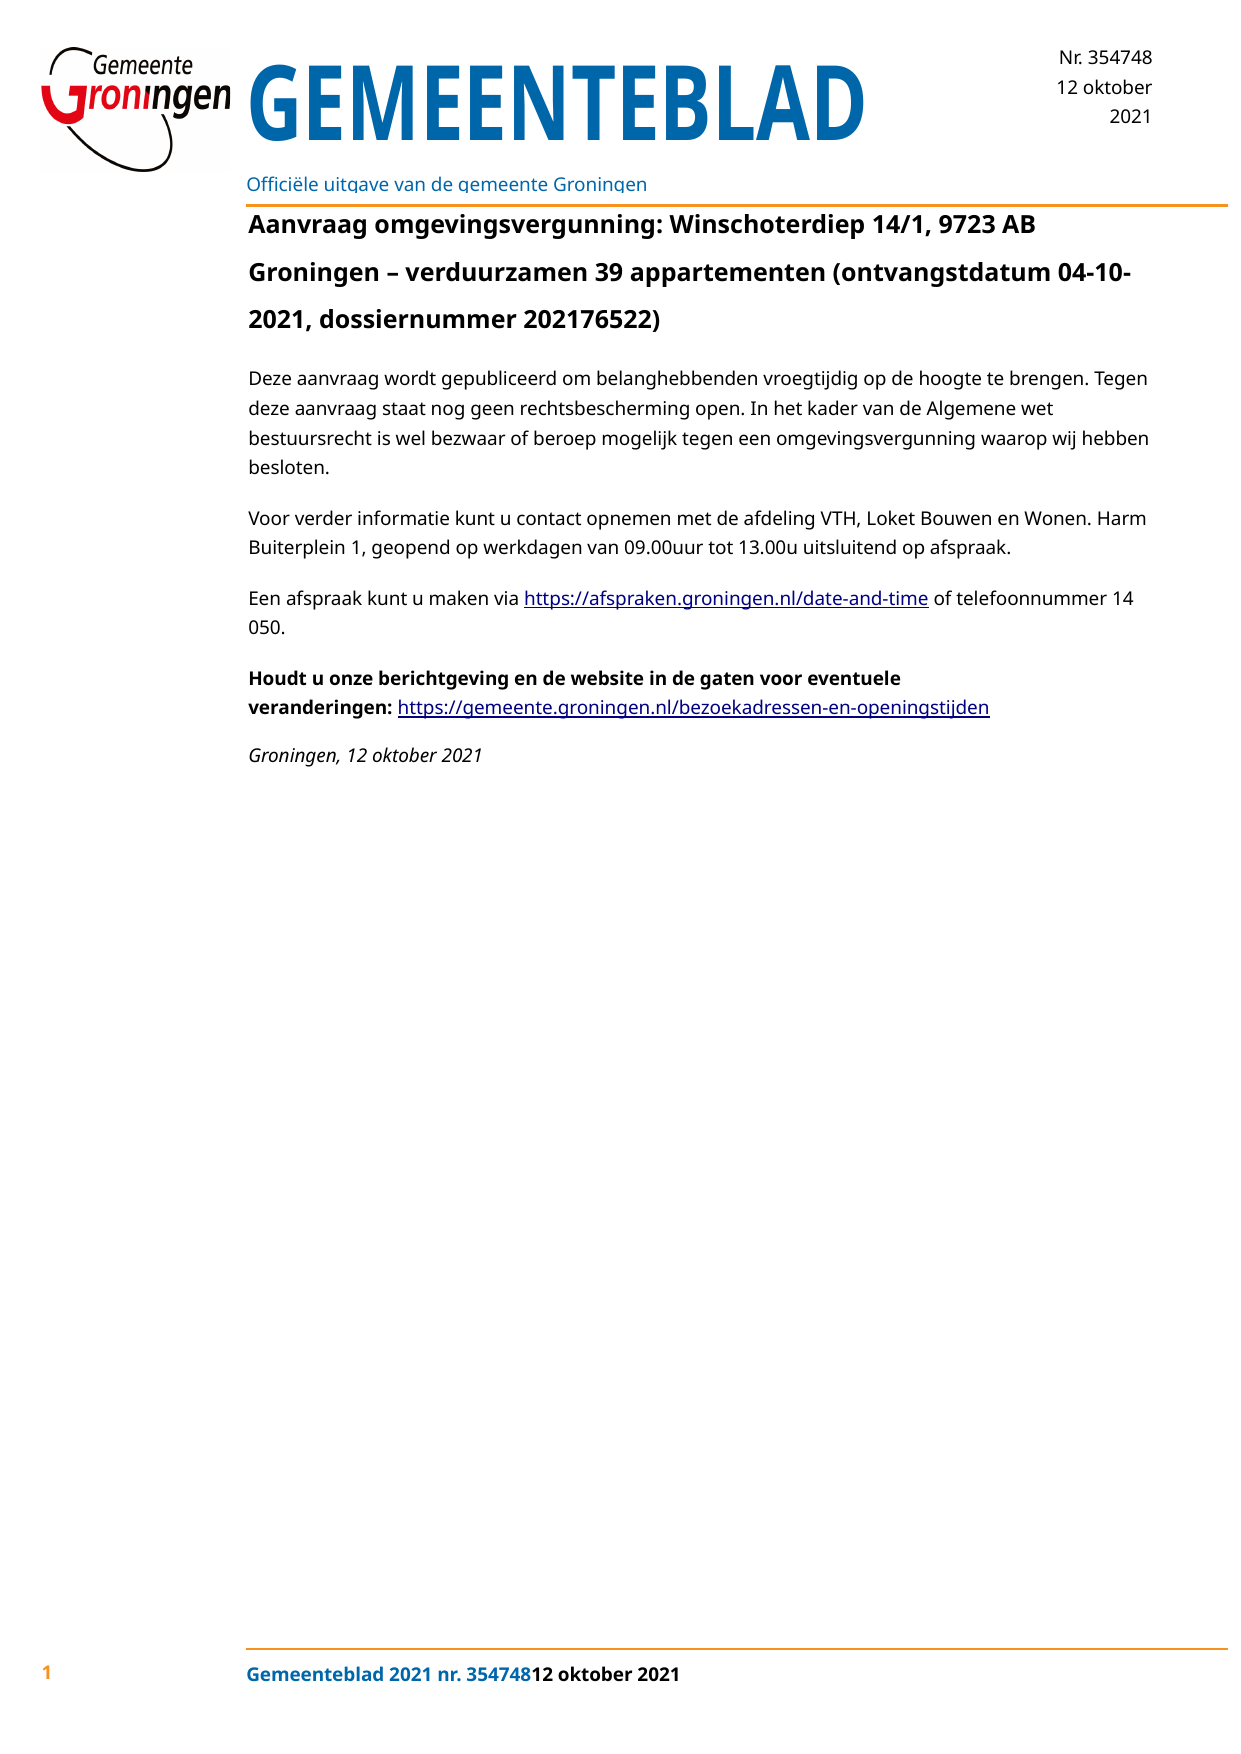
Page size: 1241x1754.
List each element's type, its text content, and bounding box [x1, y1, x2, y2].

text Aanvraag omgevingsvergunning: Winschoterdiep 14/1, 9723 AB Groningen – verduurzamen 39 appartementen (ontvangstdatum 04-10-2021, dossiernummer 202176522) [248, 207, 1152, 336]
text Een afspraak kunt u maken via https://afspraken.groningen.nl/date-and-time of telefoonnummer 14 050. [248, 585, 1152, 640]
text Groningen, 12 oktober 2021 [248, 742, 1152, 768]
text Deze aanvraag wordt gepubliceerd om belanghebbenden vroegtijdig op de hoogte te brengen. Tegen deze aanvraag staat nog geen rechtsbescherming open. In het kader van de Algemene wet bestuursrecht is wel bezwaar of beroep mogelijk tegen een omgevingsvergunning waarop wij hebben besloten. [248, 366, 1152, 480]
text Houdt u onze berichtgeving en de website in de gaten voor eventuele veranderingen: https://gemeente.groningen.nl/bezoekadressen-en-openingstijden [248, 665, 1152, 720]
picture [41, 47, 231, 172]
text Voor verder informatie kunt u contact opnemen met de afdeling VTH, Loket Bouwen en Wonen. Harm Buiterplein 1, geopend op werkdagen van 09.00uur tot 13.00u uitsluitend op afspraak. [248, 505, 1152, 560]
